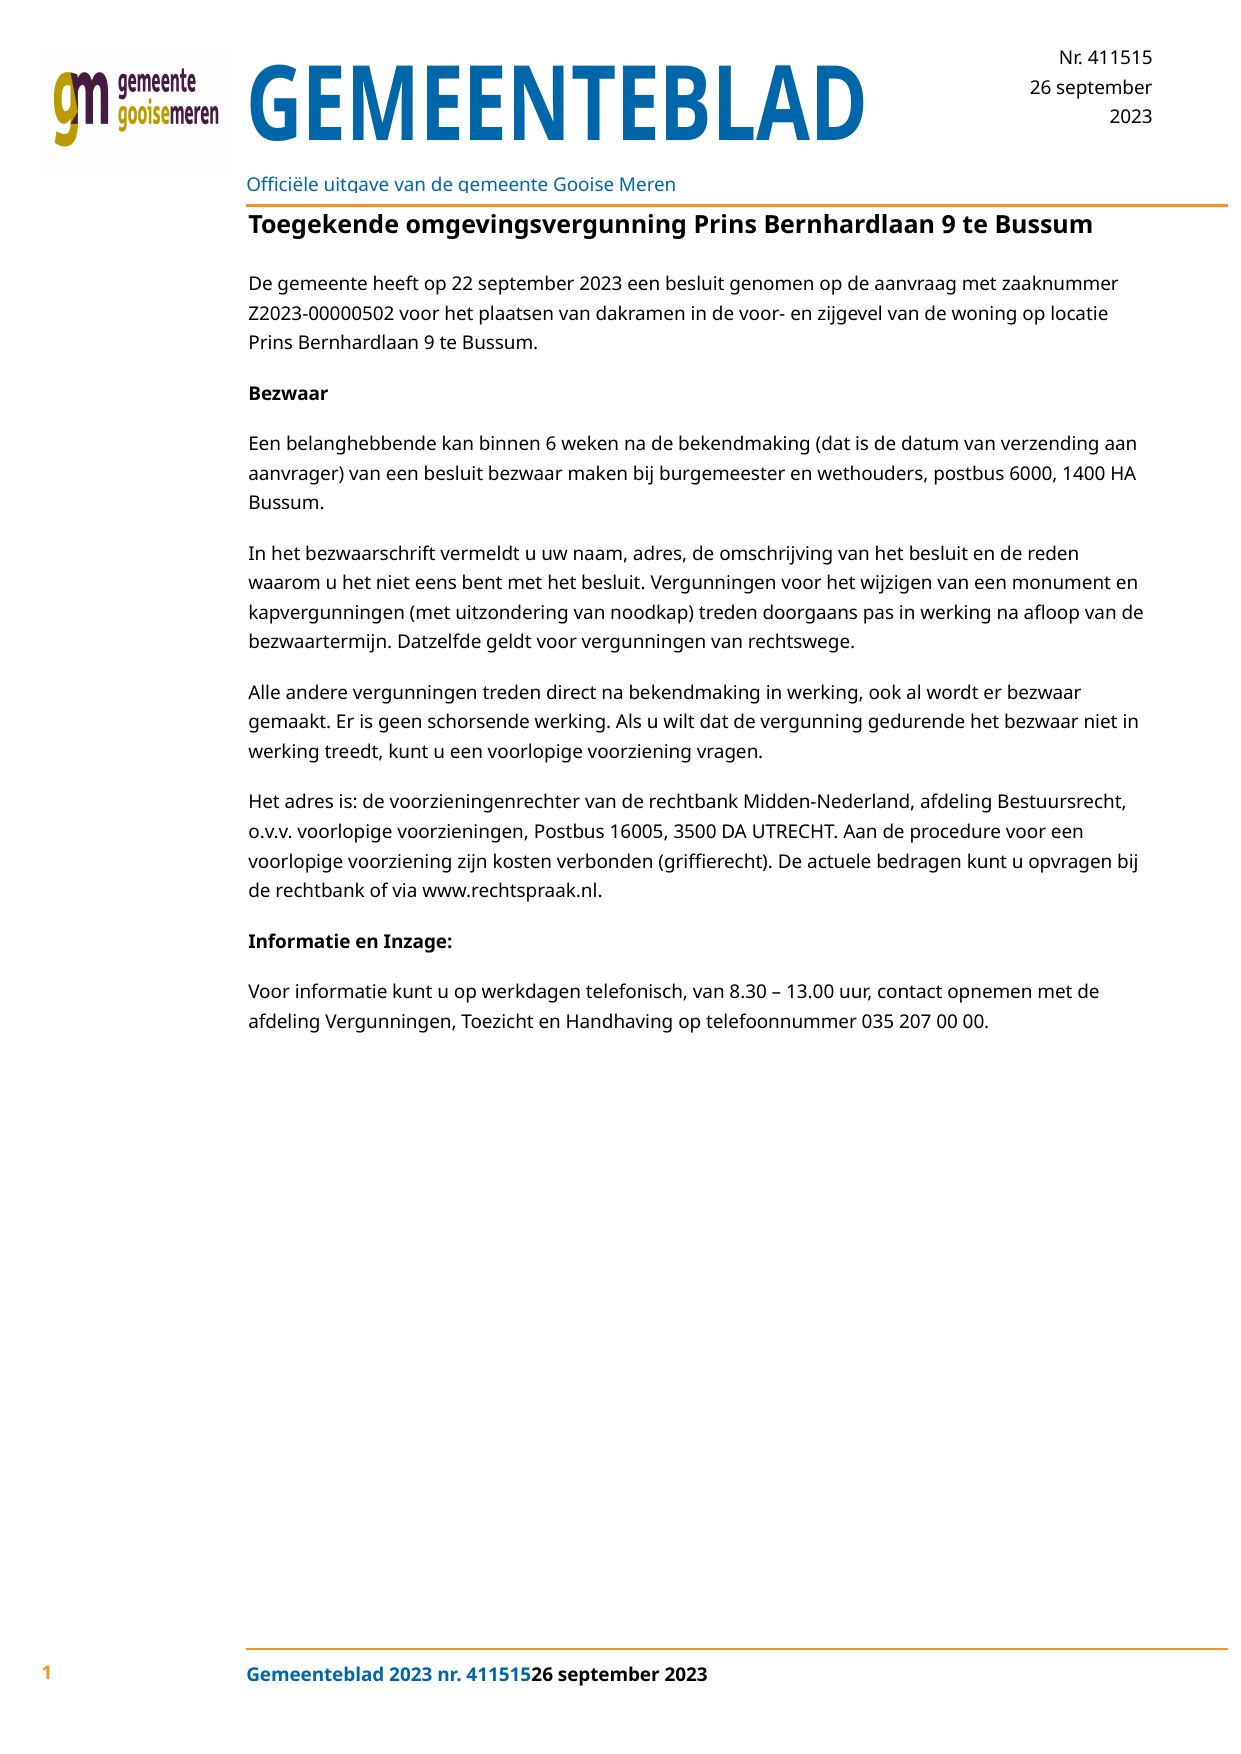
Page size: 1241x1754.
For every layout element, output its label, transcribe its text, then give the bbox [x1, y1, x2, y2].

text Alle andere vergunningen treden direct na bekendmaking in werking, ook al wordt er bezwaar gemaakt. Er is geen schorsende werking. Als u wilt dat de vergunning gedurende het bezwaar niet in werking treedt, kunt u een voorlopige voorziening vragen. [248, 679, 1152, 764]
text Bezwaar [248, 380, 1152, 406]
text Het adres is: de voorzieningenrechter van de rechtbank Midden-Nederland, afdeling Bestuursrecht, o.v.v. voorlopige voorzieningen, Postbus 16005, 3500 DA UTRECHT. Aan de procedure voor een voorlopige voorziening zijn kosten verbonden (griffierecht). De actuele bedragen kunt u opvragen bij de rechtbank of via www.rechtspraak.nl. [248, 789, 1152, 903]
text In het bezwaarschrift vermeldt u uw naam, adres, de omschrijving van het besluit en de reden waarom u het niet eens bent met het besluit. Vergunningen voor het wijzigen van een monument en kapvergunningen (met uitzondering van noodkap) treden doorgaans pas in werking na afloop van de bezwaartermijn. Datzelfde geldt voor vergunningen van rechtswege. [248, 540, 1152, 654]
text Een belanghebbende kan binnen 6 weken na de bekendmaking (dat is de datum van verzending aan aanvrager) van een besluit bezwaar maken bij burgemeester en wethouders, postbus 6000, 1400 HA Bussum. [248, 430, 1152, 515]
text Voor informatie kunt u op werkdagen telefonisch, van 8.30 – 13.00 uur, contact opnemen met de afdeling Vergunningen, Toezicht en Handhaving op telefoonnummer 035 207 00 00. [248, 978, 1152, 1033]
text De gemeente heeft op 22 september 2023 een besluit genomen op de aanvraag met zaaknummer Z2023-00000502 voor het plaatsen van dakramen in de voor- en zijgevel van de woning op locatie Prins Bernhardlaan 9 te Bussum. [248, 270, 1152, 355]
text Informatie en Inzage: [248, 928, 1152, 953]
picture [41, 47, 231, 172]
text Toegekende omgevingsvergunning Prins Bernhardlaan 9 te Bussum [248, 207, 1152, 241]
